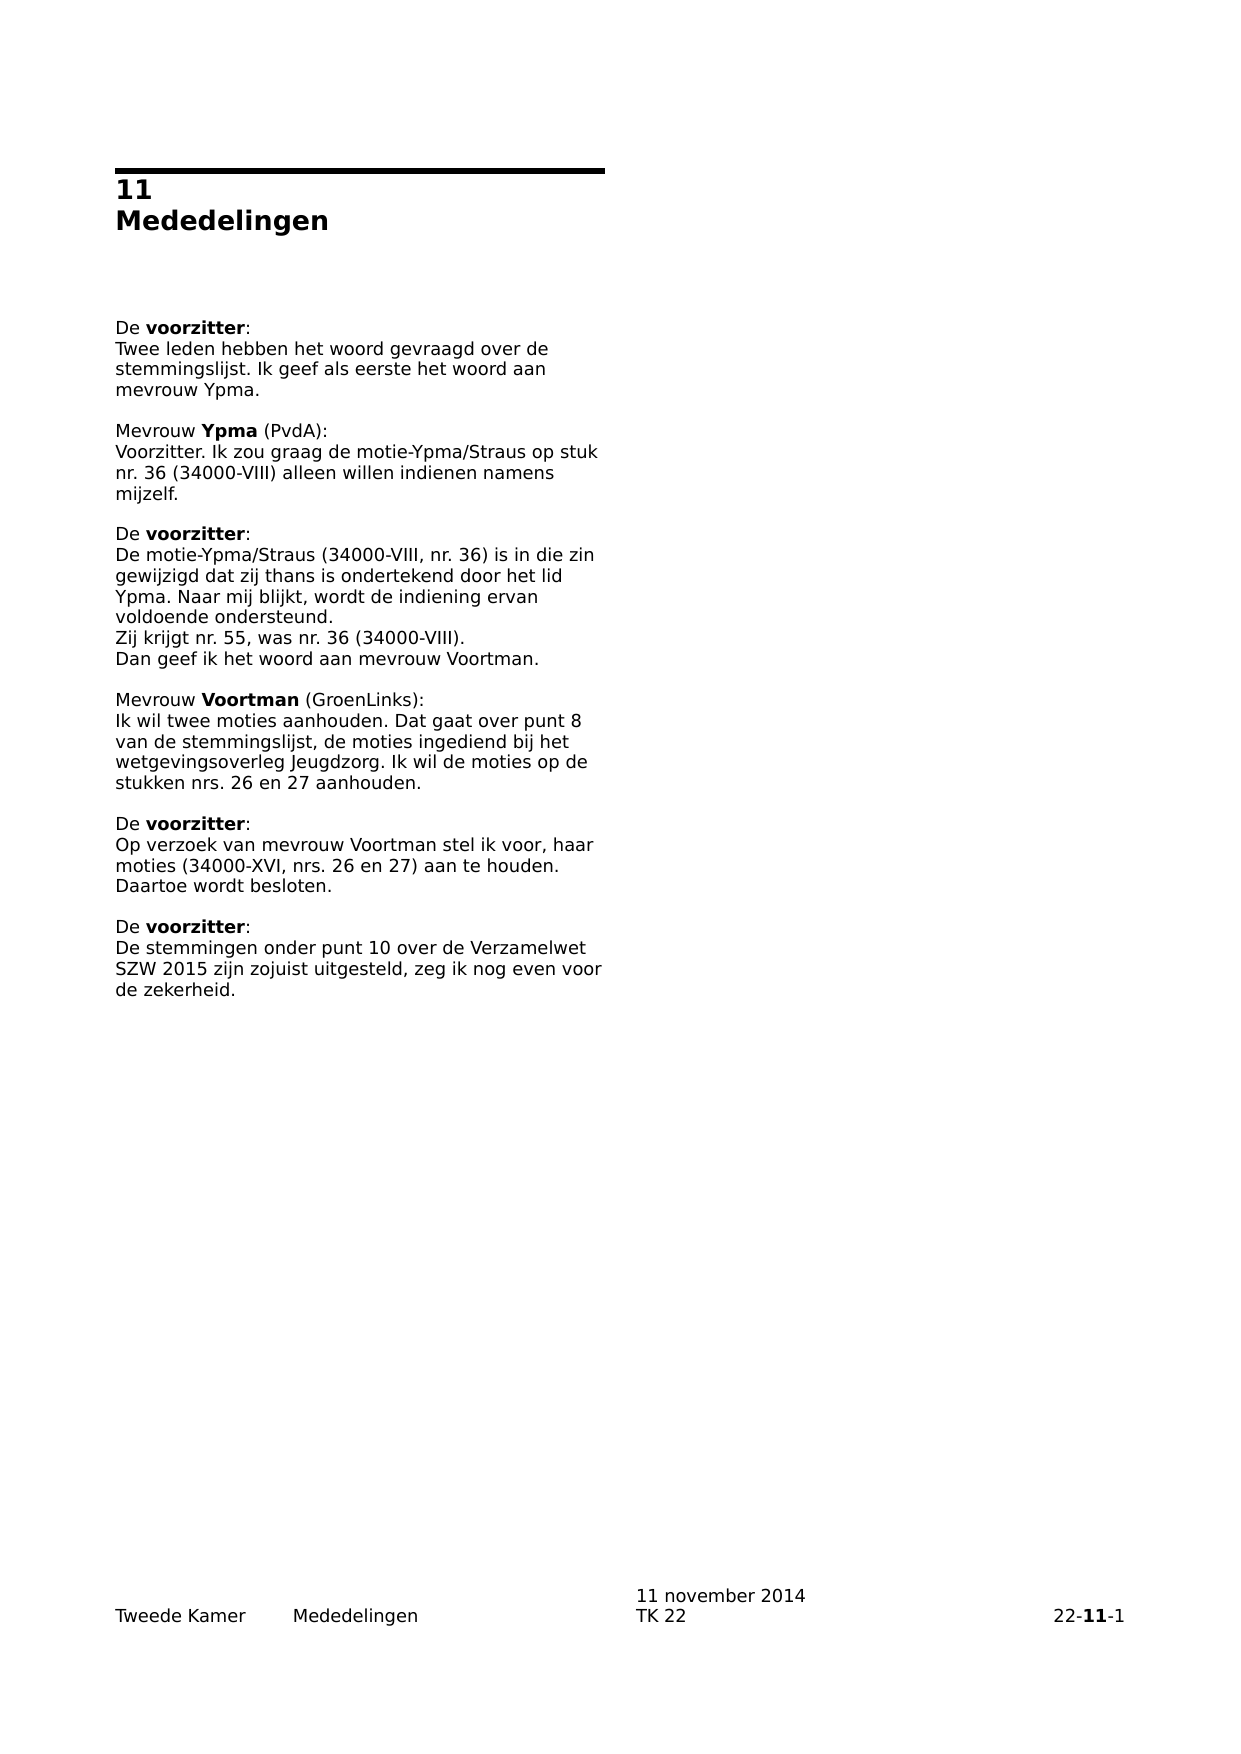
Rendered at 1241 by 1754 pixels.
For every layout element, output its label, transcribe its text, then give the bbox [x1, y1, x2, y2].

text Mevrouw Voortman (GroenLinks): [115, 690, 605, 711]
text Daartoe wordt besloten. [115, 876, 605, 897]
text De voorzitter: [115, 917, 605, 938]
text Op verzoek van mevrouw Voortman stel ik voor, haar moties (34000-XVI, nrs. 26 en 27) aan te houden. [115, 834, 605, 876]
title 11 Mededelingen [115, 174, 605, 237]
text De motie-Ypma/Straus (34000-VIII, nr. 36) is in die zin gewijzigd dat zij thans is ondertekend door het lid Ypma. Naar mij blijkt, wordt de indiening ervan voldoende ondersteund. [115, 545, 605, 628]
text Zij krijgt nr. 55, was nr. 36 (34000-VIII). [115, 628, 605, 649]
text De voorzitter: [115, 318, 605, 338]
text Ik wil twee moties aanhouden. Dat gaat over punt 8 van de stemmingslijst, de moties ingediend bij het wetgevingsoverleg Jeugdzorg. Ik wil de moties op de stukken nrs. 26 en 27 aanhouden. [115, 711, 605, 794]
text De stemmingen onder punt 10 over de Verzamelwet SZW 2015 zijn zojuist uitgesteld, zeg ik nog even voor de zekerheid. [115, 938, 605, 1000]
text De voorzitter: [115, 814, 605, 834]
text Mevrouw Ypma (PvdA): [115, 421, 605, 442]
text Voorzitter. Ik zou graag de motie-Ypma/Straus op stuk nr. 36 (34000-VIII) alleen willen indienen namens mijzelf. [115, 442, 605, 504]
text De voorzitter: [115, 524, 605, 545]
text Twee leden hebben het woord gevraagd over de stemmingslijst. Ik geef als eerste het woord aan mevrouw Ypma. [115, 338, 605, 401]
text Dan geef ik het woord aan mevrouw Voortman. [115, 649, 605, 670]
